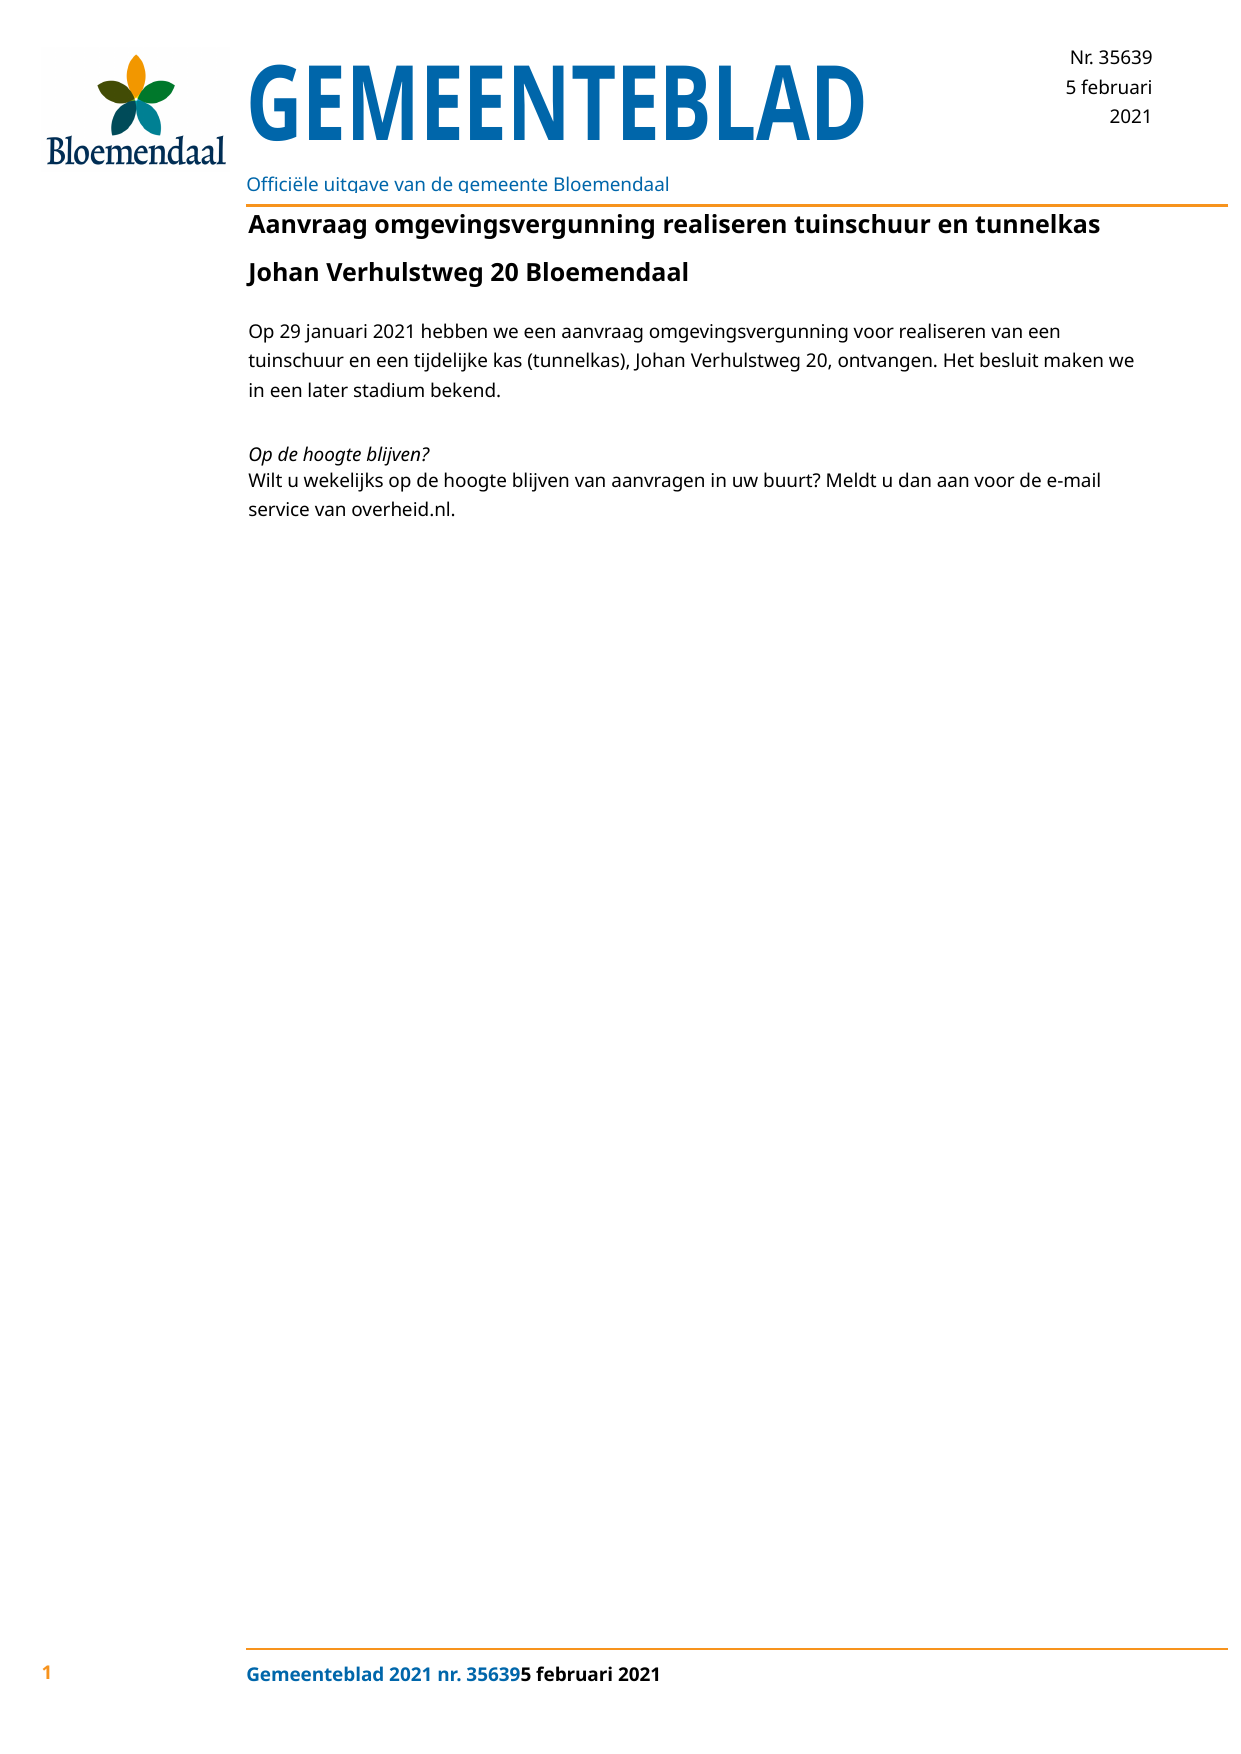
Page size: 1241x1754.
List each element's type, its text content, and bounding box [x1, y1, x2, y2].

text Wilt u wekelijks op de hoogte blijven van aanvragen in uw buurt? Meldt u dan aan voor de e-mail service van overheid.nl. [248, 467, 1152, 522]
text Op 29 januari 2021 hebben we een aanvraag omgevingsvergunning voor realiseren van een tuinschuur en een tijdelijke kas (tunnelkas), Johan Verhulstweg 20, ontvangen. Het besluit maken we in een later stadium bekend. [248, 318, 1152, 403]
text Op de hoogte blijven? [248, 441, 1152, 467]
picture [41, 47, 231, 172]
text Aanvraag omgevingsvergunning realiseren tuinschuur en tunnelkas Johan Verhulstweg 20 Bloemendaal [248, 207, 1152, 288]
